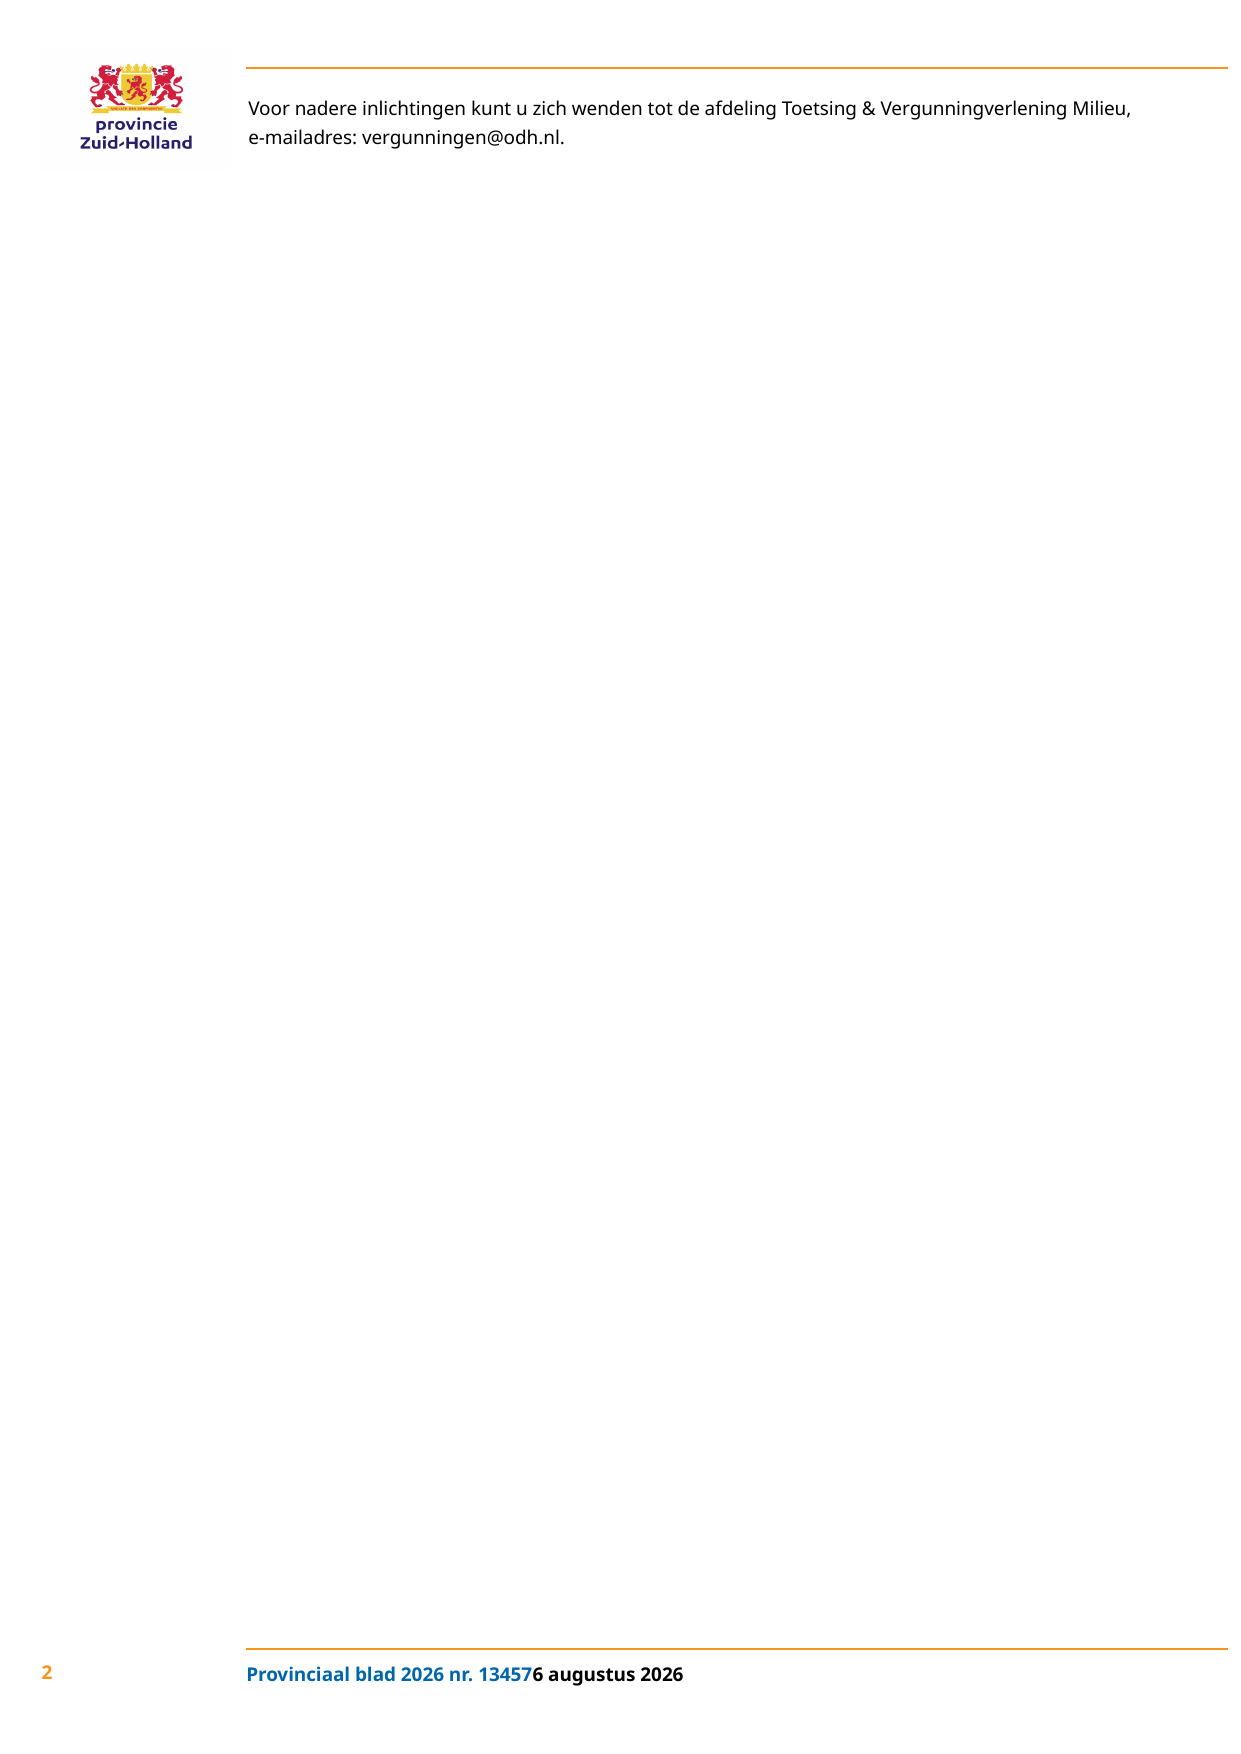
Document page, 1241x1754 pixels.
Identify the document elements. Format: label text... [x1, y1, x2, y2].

text Voor nadere inlichtingen kunt u zich wenden tot de afdeling Toetsing & Vergunningverlening Milieu, e-mailadres: vergunningen@odh.nl. [248, 95, 1152, 150]
picture [41, 47, 231, 172]
